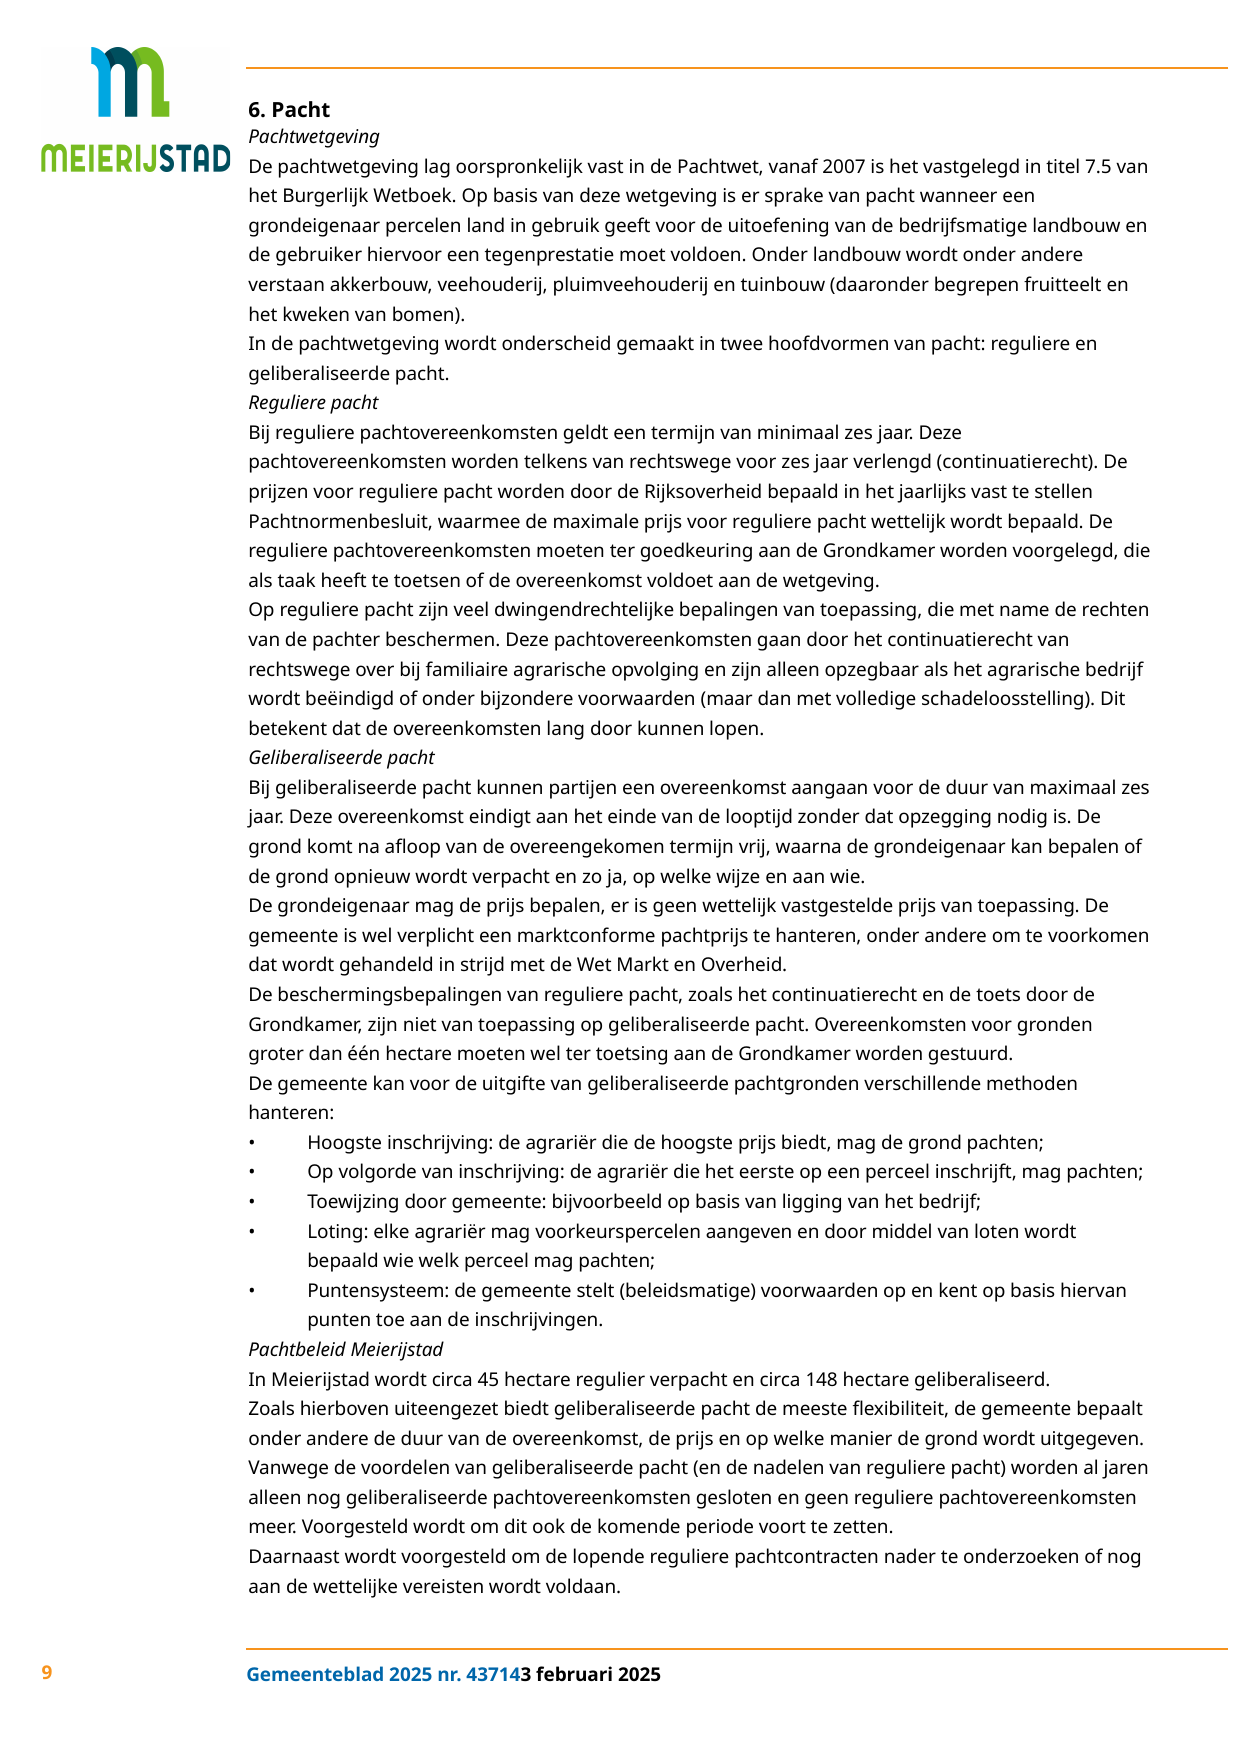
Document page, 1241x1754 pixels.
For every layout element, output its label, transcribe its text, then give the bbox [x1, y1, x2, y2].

list Puntensysteem: de gemeente stelt (beleidsmatige) voorwaarden op en kent op basis hiervan punten toe aan de inschrijvingen. [248, 1277, 1152, 1332]
text Pachtbeleid Meierijstad [248, 1336, 1152, 1362]
text Bij geliberaliseerde pacht kunnen partijen een overeenkomst aangaan voor de duur van maximaal zes jaar. Deze overeenkomst eindigt aan het einde van de looptijd zonder dat opzegging nodig is. De grond komt na afloop van de overeengekomen termijn vrij, waarna de grondeigenaar kan bepalen of de grond opnieuw wordt verpacht en zo ja, op welke wijze en aan wie. [248, 774, 1152, 888]
list Hoogste inschrijving: de agrariër die de hoogste prijs biedt, mag de grond pachten; [248, 1129, 1152, 1155]
text De pachtwetgeving lag oorspronkelijk vast in de Pachtwet, vanaf 2007 is het vastgelegd in titel 7.5 van het Burgerlijk Wetboek. Op basis van deze wetgeving is er sprake van pacht wanneer een grondeigenaar percelen land in gebruik geeft voor de uitoefening van de bedrijfsmatige landbouw en de gebruiker hiervoor een tegenprestatie moet voldoen. Onder landbouw wordt onder andere verstaan akkerbouw, veehouderij, pluimveehouderij en tuinbouw (daaronder begrepen fruitteelt en het kweken van bomen). [248, 153, 1152, 326]
text 6. Pacht [248, 95, 1152, 123]
text Pachtwetgeving [248, 123, 1152, 149]
text De grondeigenaar mag de prijs bepalen, er is geen wettelijk vastgestelde prijs van toepassing. De gemeente is wel verplicht een marktconforme pachtprijs te hanteren, onder andere om te voorkomen dat wordt gehandeld in strijd met de Wet Markt en Overheid. [248, 892, 1152, 977]
list Toewijzing door gemeente: bijvoorbeeld op basis van ligging van het bedrijf; [248, 1188, 1152, 1214]
list Op volgorde van inschrijving: de agrariër die het eerste op een perceel inschrijft, mag pachten; [248, 1159, 1152, 1184]
text Zoals hierboven uiteengezet biedt geliberaliseerde pacht de meeste flexibiliteit, de gemeente bepaalt onder andere de duur van de overeenkomst, de prijs en op welke manier de grond wordt uitgegeven. Vanwege de voordelen van geliberaliseerde pacht (en de nadelen van reguliere pacht) worden al jaren alleen nog geliberaliseerde pachtovereenkomsten gesloten en geen reguliere pachtovereenkomsten meer. Voorgesteld wordt om dit ook de komende periode voort te zetten. [248, 1395, 1152, 1539]
text Reguliere pacht [248, 389, 1152, 415]
text Geliberaliseerde pacht [248, 744, 1152, 770]
list Loting: elke agrariër mag voorkeurspercelen aangeven en door middel van loten wordt bepaald wie welk perceel mag pachten; [248, 1218, 1152, 1273]
text In de pachtwetgeving wordt onderscheid gemaakt in twee hoofdvormen van pacht: reguliere en geliberaliseerde pacht. [248, 330, 1152, 386]
text De beschermingsbepalingen van reguliere pacht, zoals het continuatierecht en de toets door de Grondkamer, zijn niet van toepassing op geliberaliseerde pacht. Overeenkomsten voor gronden groter dan één hectare moeten wel ter toetsing aan de Grondkamer worden gestuurd. [248, 981, 1152, 1066]
text De gemeente kan voor de uitgifte van geliberaliseerde pachtgronden verschillende methoden hanteren: [248, 1070, 1152, 1125]
text In Meierijstad wordt circa 45 hectare regulier verpacht en circa 148 hectare geliberaliseerd. [248, 1366, 1152, 1391]
text Bij reguliere pachtovereenkomsten geldt een termijn van minimaal zes jaar. Deze pachtovereenkomsten worden telkens van rechtswege voor zes jaar verlengd (continuatierecht). De prijzen voor reguliere pacht worden door de Rijksoverheid bepaald in het jaarlijks vast te stellen Pachtnormenbesluit, waarmee de maximale prijs voor reguliere pacht wettelijk wordt bepaald. De reguliere pachtovereenkomsten moeten ter goedkeuring aan de Grondkamer worden voorgelegd, die als taak heeft te toetsen of de overeenkomst voldoet aan de wetgeving. [248, 419, 1152, 593]
text Daarnaast wordt voorgesteld om de lopende reguliere pachtcontracten nader te onderzoeken of nog aan de wettelijke vereisten wordt voldaan. [248, 1543, 1152, 1598]
text Op reguliere pacht zijn veel dwingendrechtelijke bepalingen van toepassing, die met name de rechten van de pachter beschermen. Deze pachtovereenkomsten gaan door het continuatierecht van rechtswege over bij familiaire agrarische opvolging en zijn alleen opzegbaar als het agrarische bedrijf wordt beëindigd of onder bijzondere voorwaarden (maar dan met volledige schadeloosstelling). Dit betekent dat de overeenkomsten lang door kunnen lopen. [248, 597, 1152, 741]
picture [41, 47, 231, 172]
